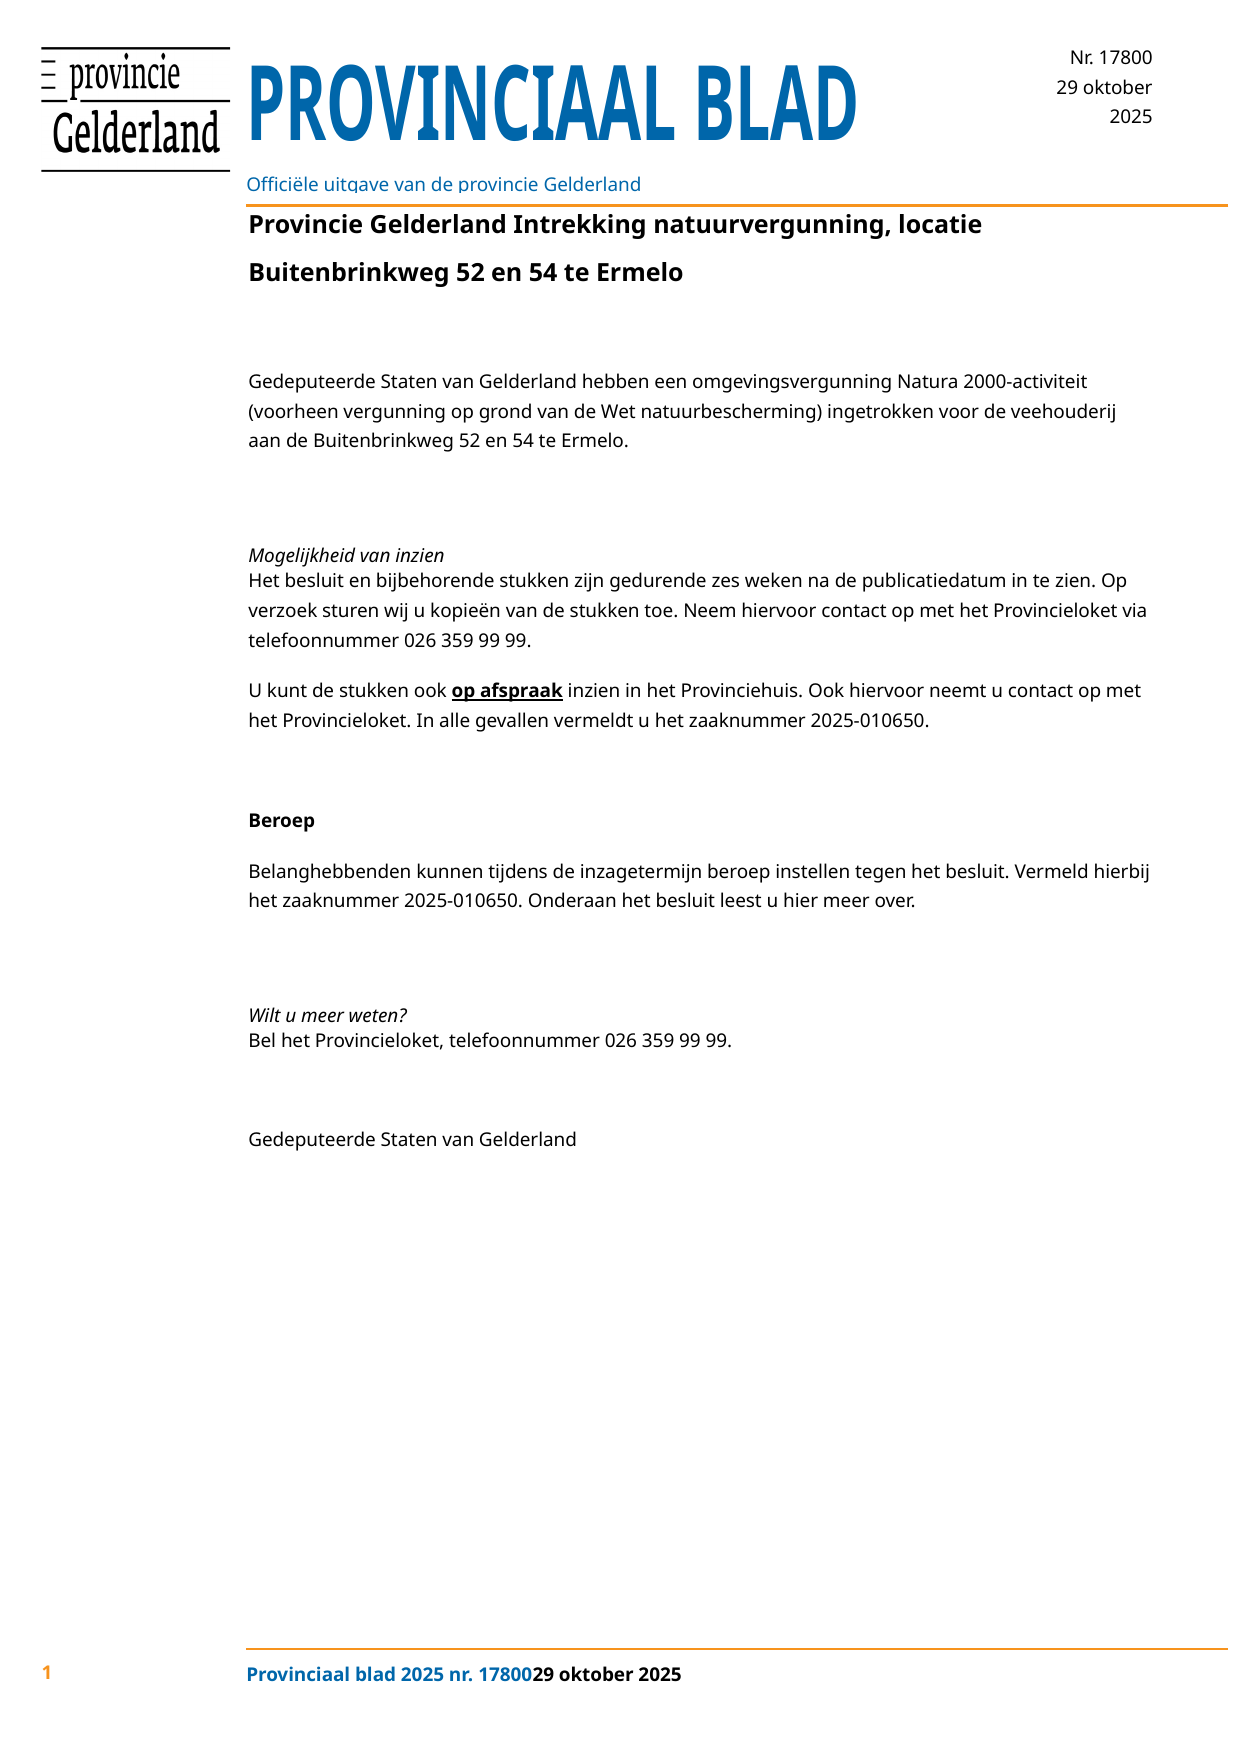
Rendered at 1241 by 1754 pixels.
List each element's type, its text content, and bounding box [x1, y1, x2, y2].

text Wilt u meer weten? [248, 1002, 1152, 1028]
text Bel het Provincieloket, telefoonnummer 026 359 99 99. [248, 1028, 1152, 1053]
text Gedeputeerde Staten van Gelderland hebben een omgevingsvergunning Natura 2000-activiteit (voorheen vergunning op grond van de Wet natuurbescherming) ingetrokken voor de veehouderij aan de Buitenbrinkweg 52 en 54 te Ermelo. [248, 368, 1152, 453]
text Gedeputeerde Staten van Gelderland [248, 1126, 1152, 1152]
text Mogelijkheid van inzien [248, 542, 1152, 568]
text U kunt de stukken ook op afspraak inzien in het Provinciehuis. Ook hiervoor neemt u contact op met het Provincieloket. In alle gevallen vermeldt u het zaaknummer 2025-010650. [248, 677, 1152, 732]
picture [41, 47, 231, 172]
text Beroep [248, 808, 1152, 833]
text Provincie Gelderland Intrekking natuurvergunning, locatie Buitenbrinkweg 52 en 54 te Ermelo [248, 207, 1152, 288]
text Belanghebbenden kunnen tijdens de inzagetermijn beroep instellen tegen het besluit. Vermeld hierbij het zaaknummer 2025-010650. Onderaan het besluit leest u hier meer over. [248, 858, 1152, 913]
text Het besluit en bijbehorende stukken zijn gedurende zes weken na de publicatiedatum in te zien. Op verzoek sturen wij u kopieën van de stukken toe. Neem hiervoor contact op met het Provincieloket via telefoonnummer 026 359 99 99. [248, 568, 1152, 652]
